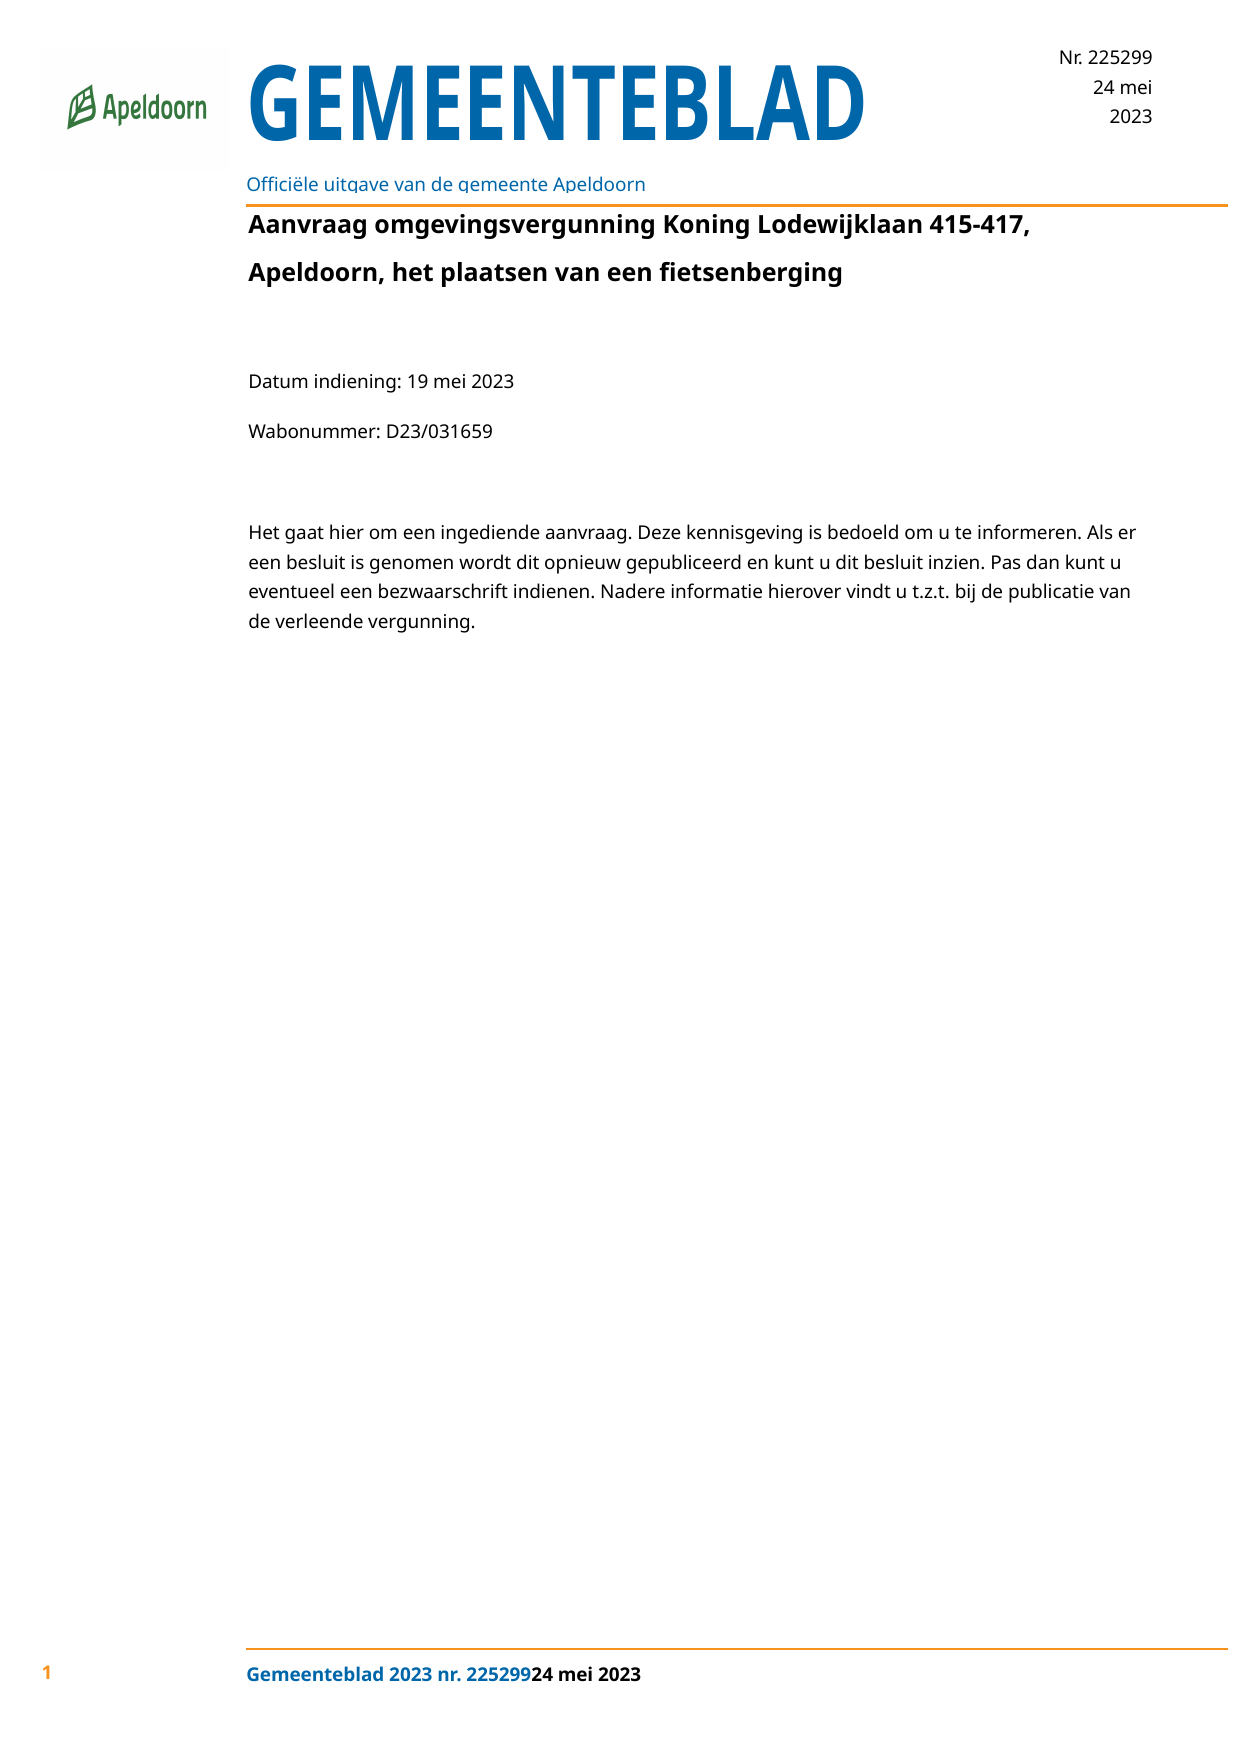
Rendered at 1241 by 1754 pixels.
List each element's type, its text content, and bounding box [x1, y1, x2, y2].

text Wabonummer: D23/031659 [248, 419, 1152, 444]
text Datum indiening: 19 mei 2023 [248, 368, 1152, 394]
text Het gaat hier om een ingediende aanvraag. Deze kennisgeving is bedoeld om u te informeren. Als er een besluit is genomen wordt dit opnieuw gepubliceerd en kunt u dit besluit inzien. Pas dan kunt u eventueel een bezwaarschrift indienen. Nadere informatie hierover vindt u t.z.t. bij de publicatie van de verleende vergunning. [248, 519, 1152, 634]
picture [41, 47, 231, 172]
text Aanvraag omgevingsvergunning Koning Lodewijklaan 415-417, Apeldoorn, het plaatsen van een fietsenberging [248, 207, 1152, 288]
